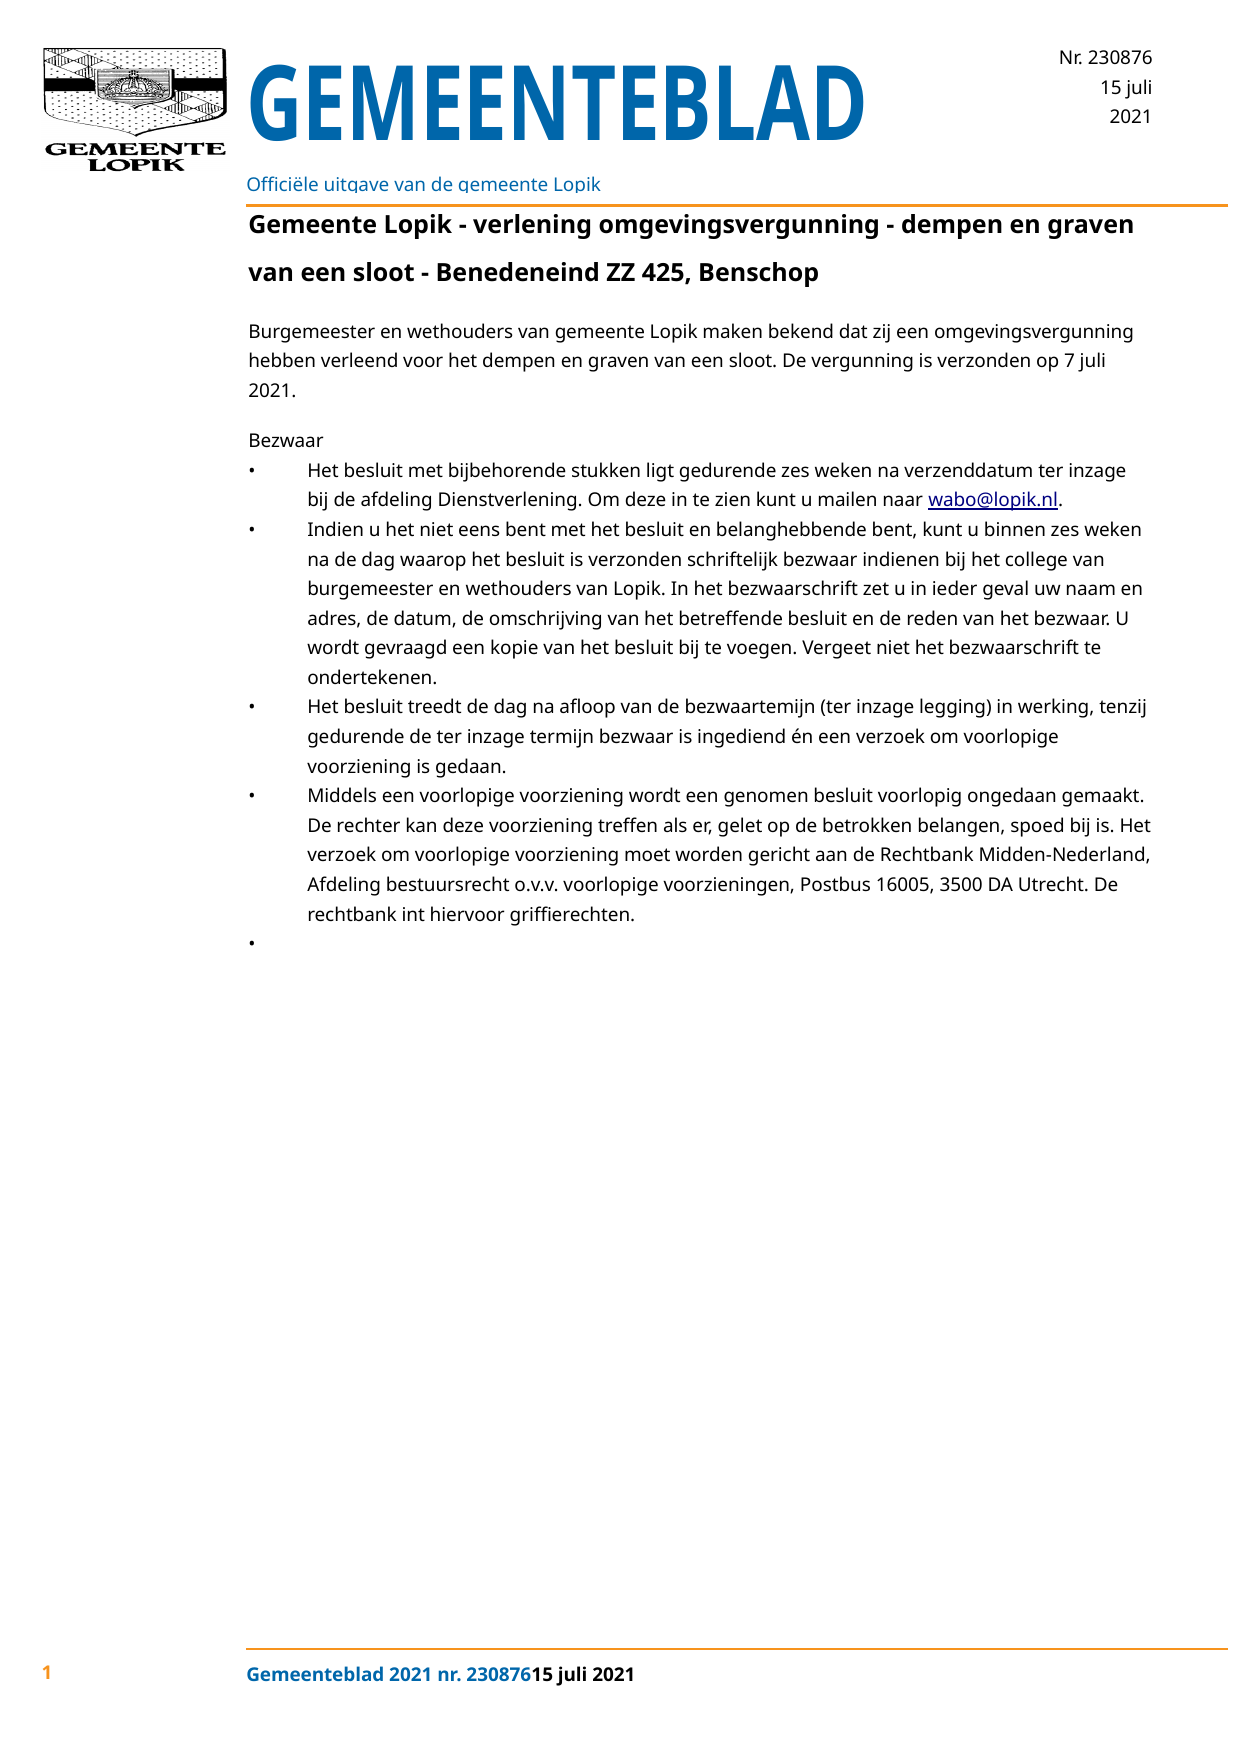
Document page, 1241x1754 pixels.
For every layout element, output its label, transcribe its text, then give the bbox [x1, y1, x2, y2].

list Het besluit met bijbehorende stukken ligt gedurende zes weken na verzenddatum ter inzage bij de afdeling Dienstverlening. Om deze in te zien kunt u mailen naar wabo@lopik.nl. [248, 457, 1152, 512]
list Het besluit treedt de dag na afloop van de bezwaartemijn (ter inzage legging) in werking, tenzij gedurende de ter inzage termijn bezwaar is ingediend én een verzoek om voorlopige voorziening is gedaan. [248, 694, 1152, 779]
list Indien u het niet eens bent met het besluit en belanghebbende bent, kunt u binnen zes weken na de dag waarop het besluit is verzonden schriftelijk bezwaar indienen bij het college van burgemeester en wethouders van Lopik. In het bezwaarschrift zet u in ieder geval uw naam en adres, de datum, de omschrijving van het betreffende besluit en de reden van het bezwaar. U wordt gevraagd een kopie van het besluit bij te voegen. Vergeet niet het bezwaarschrift te ondertekenen. [248, 516, 1152, 690]
list Middels een voorlopige voorziening wordt een genomen besluit voorlopig ongedaan gemaakt. De rechter kan deze voorziening treffen als er, gelet op de betrokken belangen, spoed bij is. Het verzoek om voorlopige voorziening moet worden gericht aan de Rechtbank Midden-Nederland, Afdeling bestuursrecht o.v.v. voorlopige voorzieningen, Postbus 16005, 3500 DA Utrecht. De rechtbank int hiervoor griffierechten. [248, 782, 1152, 927]
text Gemeente Lopik - verlening omgevingsvergunning - dempen en graven van een sloot - Benedeneind ZZ 425, Benschop [248, 207, 1152, 288]
text Burgemeester en wethouders van gemeente Lopik maken bekend dat zij een omgevingsvergunning hebben verleend voor het dempen en graven van een sloot. De vergunning is verzonden op 7 juli 2021. [248, 318, 1152, 403]
text Bezwaar [248, 427, 1152, 453]
picture [41, 47, 231, 172]
